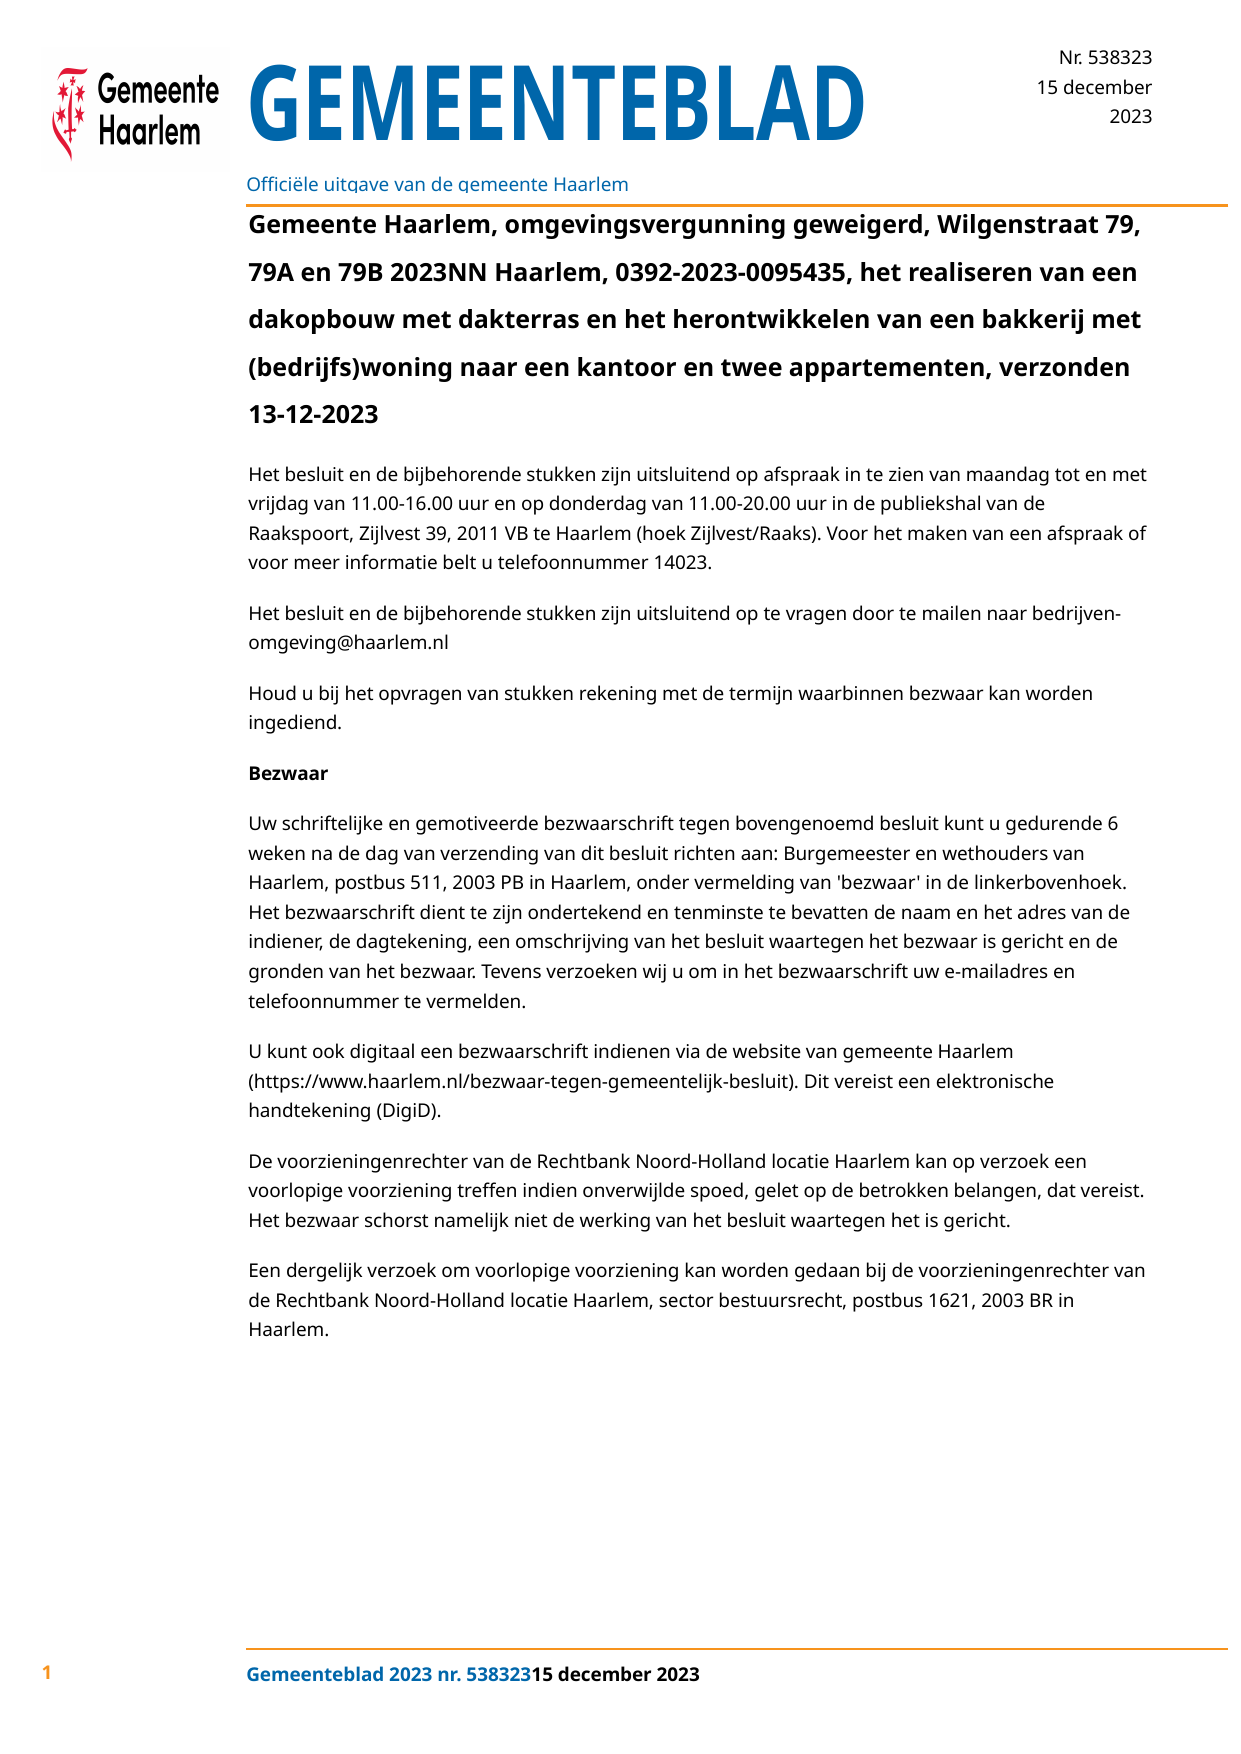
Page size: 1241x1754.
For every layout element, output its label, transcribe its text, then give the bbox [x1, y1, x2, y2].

text Een dergelijk verzoek om voorlopige voorziening kan worden gedaan bij de voorzieningenrechter van de Rechtbank Noord-Holland locatie Haarlem, sector bestuursrecht, postbus 1621, 2003 BR in Haarlem. [248, 1257, 1152, 1342]
text Houd u bij het opvragen van stukken rekening met de termijn waarbinnen bezwaar kan worden ingediend. [248, 680, 1152, 735]
text Bezwaar [248, 760, 1152, 786]
text Het besluit en de bijbehorende stukken zijn uitsluitend op afspraak in te zien van maandag tot en met vrijdag van 11.00-16.00 uur en op donderdag van 11.00-20.00 uur in de publiekshal van de Raakspoort, Zijlvest 39, 2011 VB te Haarlem (hoek Zijlvest/Raaks). Voor het maken van een afspraak of voor meer informatie belt u telefoonnummer 14023. [248, 461, 1152, 575]
text Het besluit en de bijbehorende stukken zijn uitsluitend op te vragen door te mailen naar bedrijven-omgeving@haarlem.nl [248, 600, 1152, 655]
text Uw schriftelijke en gemotiveerde bezwaarschrift tegen bovengenoemd besluit kunt u gedurende 6 weken na de dag van verzending van dit besluit richten aan: Burgemeester en wethouders van Haarlem, postbus 511, 2003 PB in Haarlem, onder vermelding van 'bezwaar' in de linkerbovenhoek. Het bezwaarschrift dient te zijn ondertekend en tenminste te bevatten de naam en het adres van de indiener, de dagtekening, een omschrijving van het besluit waartegen het bezwaar is gericht en de gronden van het bezwaar. Tevens verzoeken wij u om in het bezwaarschrift uw e-mailadres en telefoonnummer te vermelden. [248, 810, 1152, 1013]
text Gemeente Haarlem, omgevingsvergunning geweigerd, Wilgenstraat 79, 79A en 79B 2023NN Haarlem, 0392-2023-0095435, het realiseren van een dakopbouw met dakterras en het herontwikkelen van een bakkerij met (bedrijfs)woning naar een kantoor en twee appartementen, verzonden 13-12-2023 [248, 207, 1152, 431]
picture [41, 47, 231, 172]
text U kunt ook digitaal een bezwaarschrift indienen via de website van gemeente Haarlem (https://www.haarlem.nl/bezwaar-tegen-gemeentelijk-besluit). Dit vereist een elektronische handtekening (DigiD). [248, 1038, 1152, 1123]
text De voorzieningenrechter van de Rechtbank Noord-Holland locatie Haarlem kan op verzoek een voorlopige voorziening treffen indien onverwijlde spoed, gelet op de betrokken belangen, dat vereist. Het bezwaar schorst namelijk niet de werking van het besluit waartegen het is gericht. [248, 1148, 1152, 1233]
